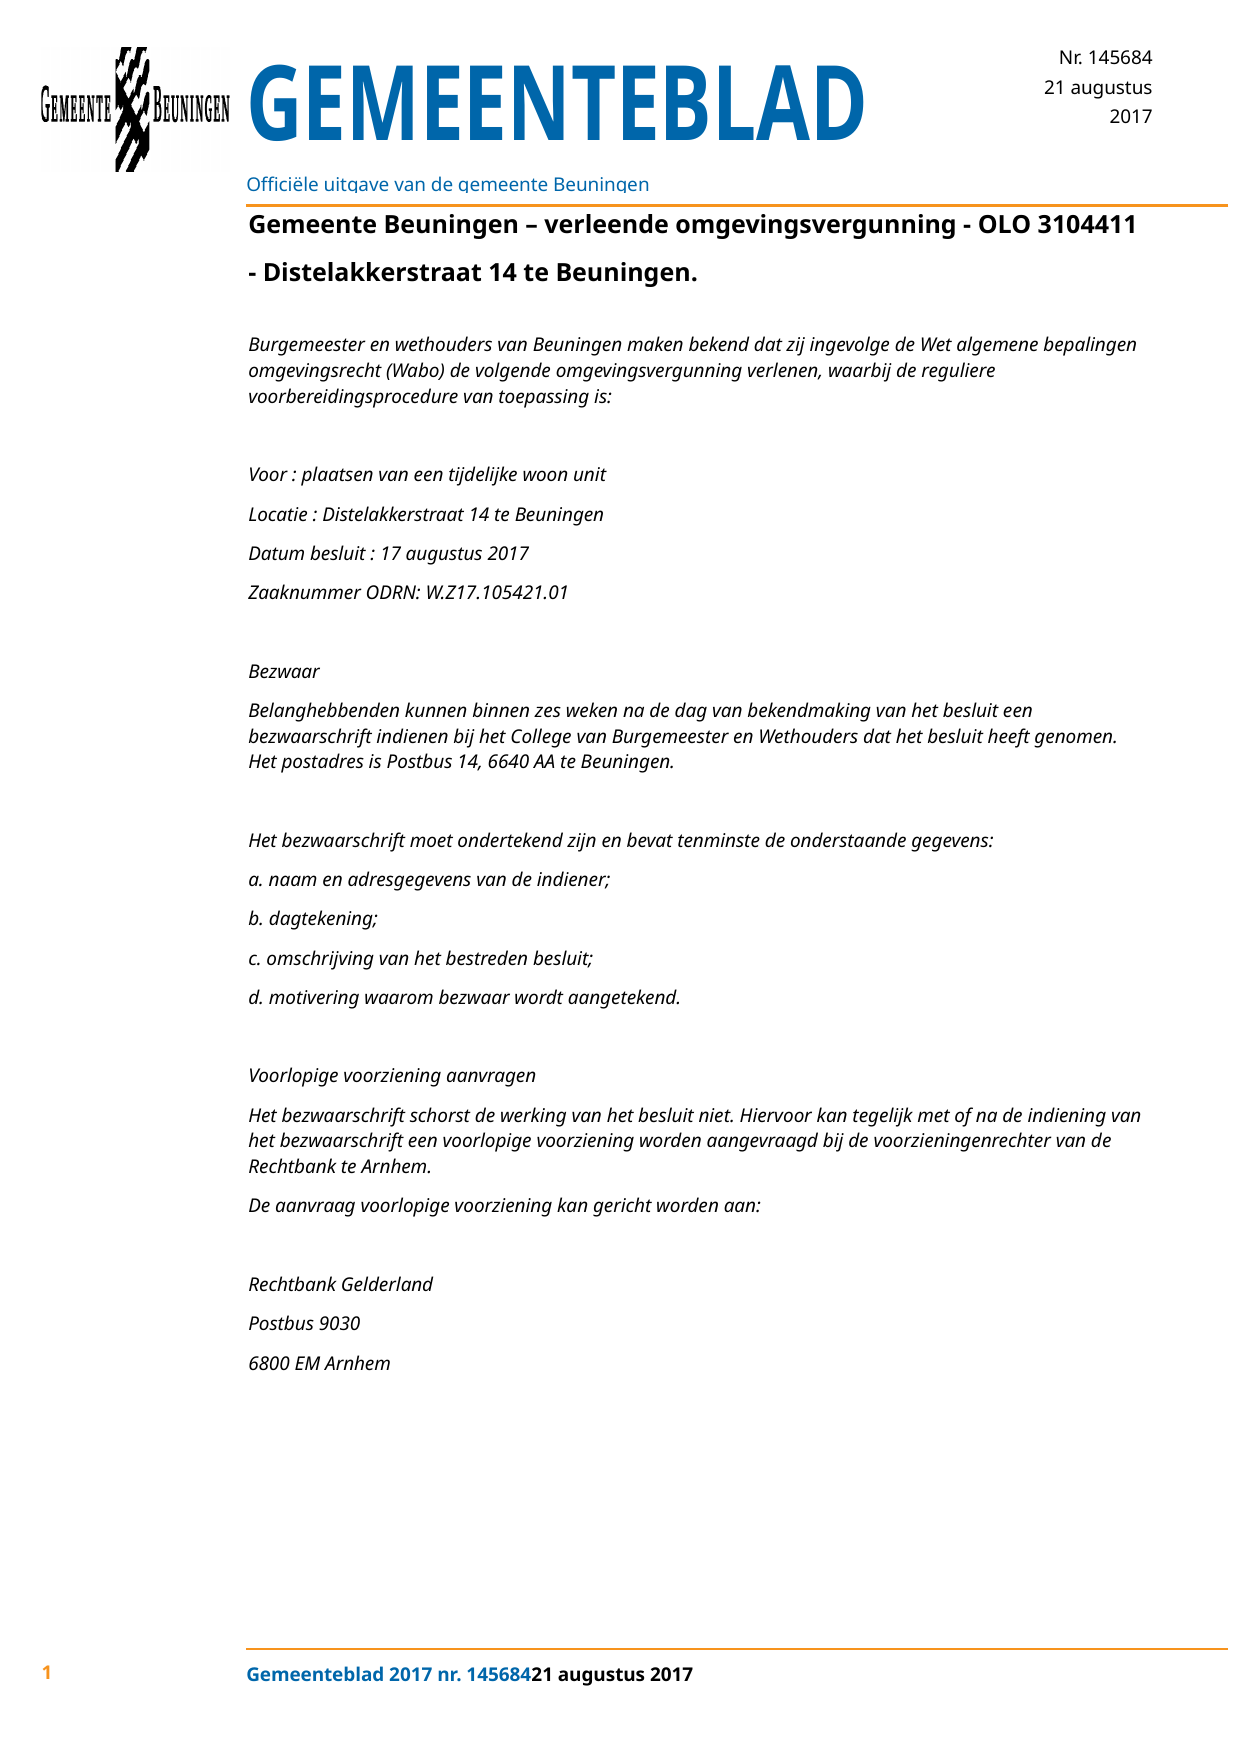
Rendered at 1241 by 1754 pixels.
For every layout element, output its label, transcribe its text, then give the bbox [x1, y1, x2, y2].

picture [41, 47, 231, 172]
text a. naam en adresgegevens van de indiener; [248, 866, 1152, 892]
text Bezwaar [248, 658, 1152, 683]
text c. omschrijving van het bestreden besluit; [248, 945, 1152, 971]
text Belanghebbenden kunnen binnen zes weken na de dag van bekendmaking van het besluit een bezwaarschrift indienen bij het College van Burgemeester en Wethouders dat het besluit heeft genomen. Het postadres is Postbus 14, 6640 AA te Beuningen. [248, 697, 1152, 774]
text Burgemeester en wethouders van Beuningen maken bekend dat zij ingevolge de Wet algemene bepalingen omgevingsrecht (Wabo) de volgende omgevingsvergunning verlenen, waarbij de reguliere voorbereidingsprocedure van toepassing is: [248, 331, 1152, 409]
text De aanvraag voorlopige voorziening kan gericht worden aan: [248, 1193, 1152, 1218]
text 6800 EM Arnhem [248, 1350, 1152, 1376]
text Het bezwaarschrift schorst de werking van het besluit niet. Hiervoor kan tegelijk met of na de indiening van het bezwaarschrift een voorlopige voorziening worden aangevraagd bij de voorzieningenrechter van de Rechtbank te Arnhem. [248, 1102, 1152, 1179]
text Locatie : Distelakkerstraat 14 te Beuningen [248, 501, 1152, 526]
text Zaaknummer ODRN: W.Z17.105421.01 [248, 579, 1152, 605]
text Het bezwaarschrift moet ondertekend zijn en bevat tenminste de onderstaande gegevens: [248, 827, 1152, 853]
text Voor : plaatsen van een tijdelijke woon unit [248, 461, 1152, 487]
text Gemeente Beuningen – verleende omgevingsvergunning - OLO 3104411 - Distelakkerstraat 14 te Beuningen. [248, 207, 1152, 288]
text Datum besluit : 17 augustus 2017 [248, 540, 1152, 566]
text Rechtbank Gelderland [248, 1271, 1152, 1297]
text Voorlopige voorziening aanvragen [248, 1063, 1152, 1088]
text d. motivering waarom bezwaar wordt aangetekend. [248, 984, 1152, 1010]
text Postbus 9030 [248, 1311, 1152, 1336]
text b. dagtekening; [248, 906, 1152, 931]
